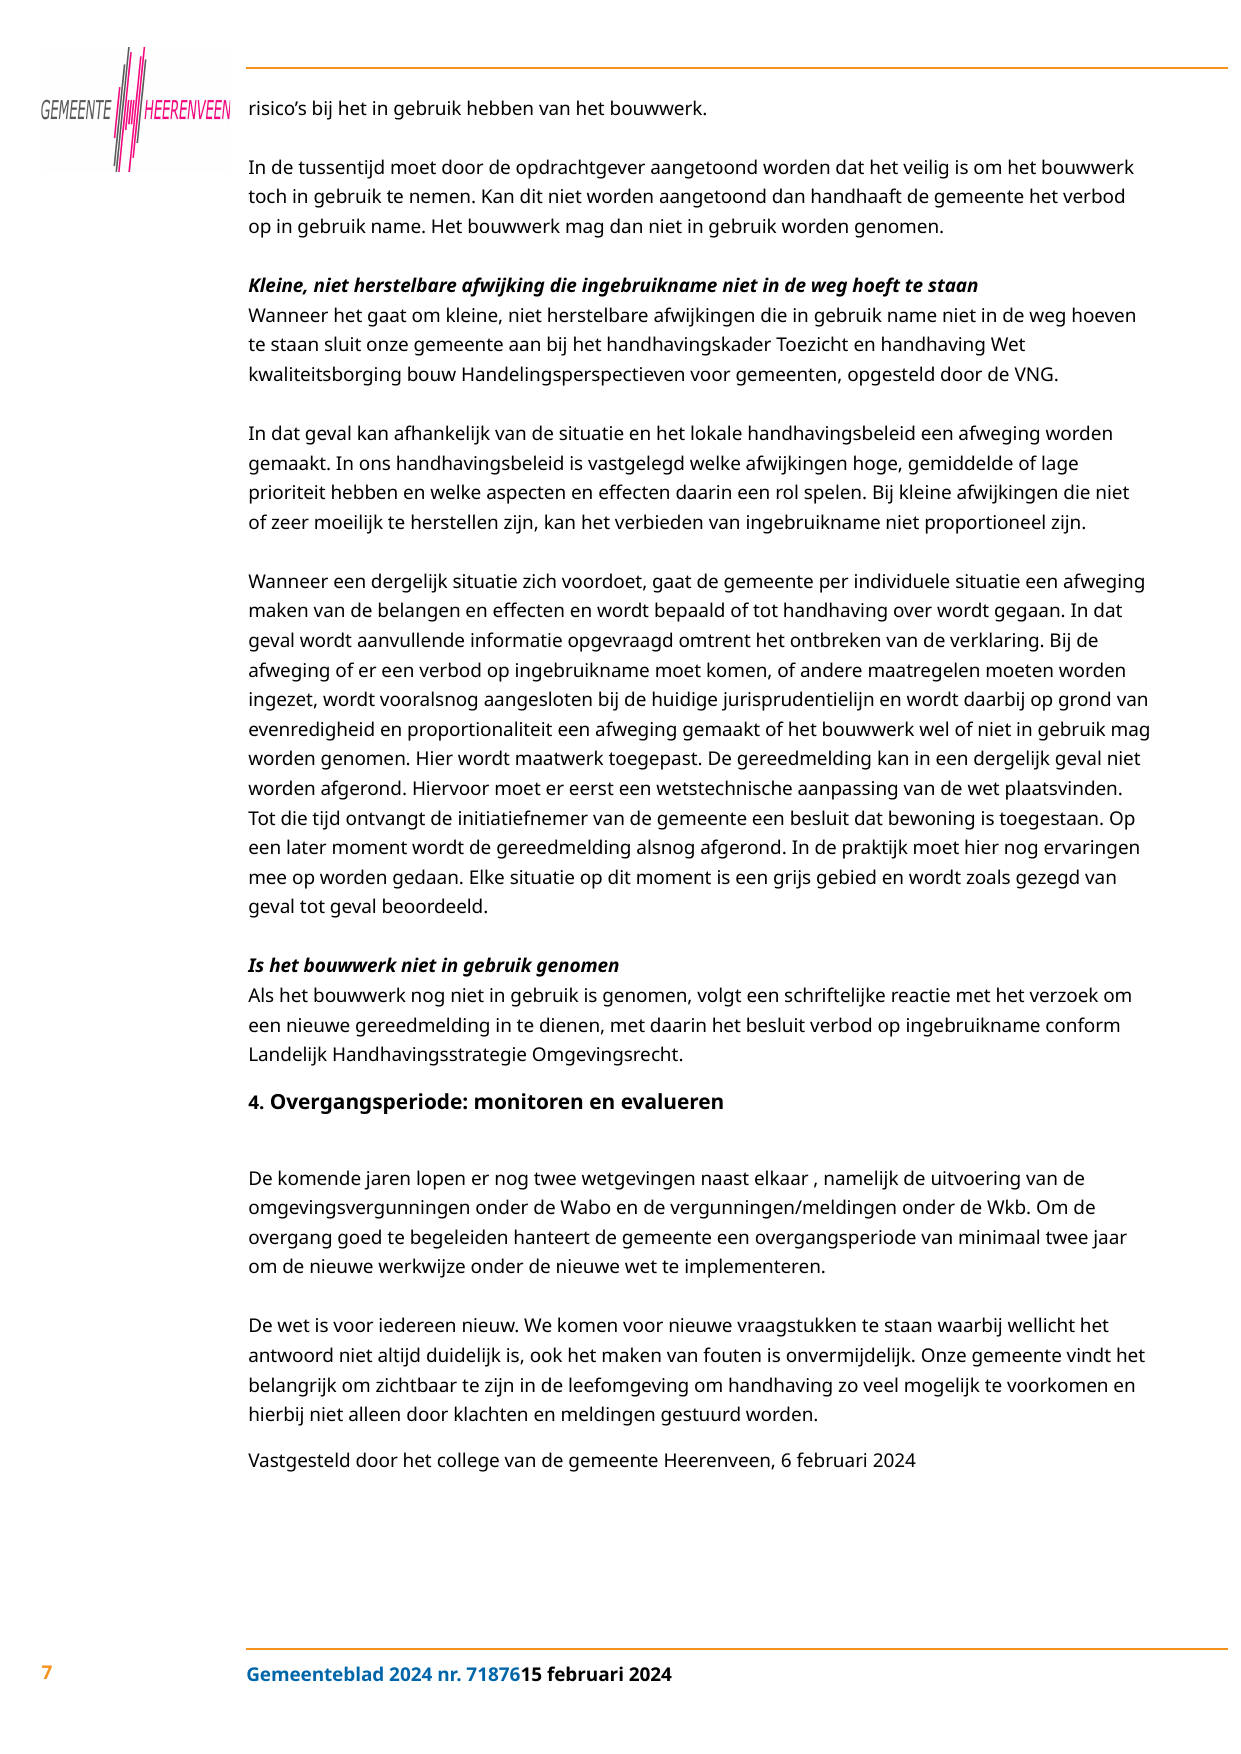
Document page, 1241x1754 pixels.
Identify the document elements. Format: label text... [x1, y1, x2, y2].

text Wanneer een dergelijk situatie zich voordoet, gaat de gemeente per individuele situatie een afweging maken van de belangen en effecten en wordt bepaald of tot handhaving over wordt gegaan. In dat geval wordt aanvullende informatie opgevraagd omtrent het ontbreken van de verklaring. Bij de afweging of er een verbod op ingebruikname moet komen, of andere maatregelen moeten worden ingezet, wordt vooralsnog aangesloten bij de huidige jurisprudentielijn en wordt daarbij op grond van evenredigheid en proportionaliteit een afweging gemaakt of het bouwwerk wel of niet in gebruik mag worden genomen. Hier wordt maatwerk toegepast. De gereedmelding kan in een dergelijk geval niet worden afgerond. Hiervoor moet er eerst een wetstechnische aanpassing van de wet plaatsvinden. Tot die tijd ontvangt de initiatiefnemer van de gemeente een besluit dat bewoning is toegestaan. Op een later moment wordt de gereedmelding alsnog afgerond. In de praktijk moet hier nog ervaringen mee op worden gedaan. Elke situatie op dit moment is een grijs gebied en wordt zoals gezegd van geval tot geval beoordeeld. [248, 568, 1152, 919]
text Is het bouwwerk niet in gebruik genomen [248, 953, 1152, 978]
text Wanneer het gaat om kleine, niet herstelbare afwijkingen die in gebruik name niet in de weg hoeven te staan sluit onze gemeente aan bij het handhavingskader Toezicht en handhaving Wet kwaliteitsborging bouw Handelingsperspectieven voor gemeenten, opgesteld door de VNG. [248, 302, 1152, 387]
text In de tussentijd moet door de opdrachtgever aangetoond worden dat het veilig is om het bouwwerk toch in gebruik te nemen. Kan dit niet worden aangetoond dan handhaaft de gemeente het verbod op in gebruik name. Het bouwwerk mag dan niet in gebruik worden genomen. [248, 154, 1152, 239]
text 4. Overgangsperiode: monitoren en evalueren [248, 1087, 1152, 1116]
picture [41, 47, 231, 172]
text Vastgesteld door het college van de gemeente Heerenveen, 6 februari 2024 [248, 1447, 1152, 1473]
text De komende jaren lopen er nog twee wetgevingen naast elkaar , namelijk de uitvoering van de omgevingsvergunningen onder de Wabo en de vergunningen/meldingen onder de Wkb. Om de overgang goed te begeleiden hanteert de gemeente een overgangsperiode van minimaal twee jaar om de nieuwe werkwijze onder de nieuwe wet te implementeren. [248, 1165, 1152, 1279]
text De wet is voor iedereen nieuw. We komen voor nieuwe vraagstukken te staan waarbij wellicht het antwoord niet altijd duidelijk is, ook het maken van fouten is onvermijdelijk. Onze gemeente vindt het belangrijk om zichtbaar te zijn in de leefomgeving om handhaving zo veel mogelijk te voorkomen en hierbij niet alleen door klachten en meldingen gestuurd worden. [248, 1313, 1152, 1427]
text Kleine, niet herstelbare afwijking die ingebruikname niet in de weg hoeft te staan [248, 272, 1152, 298]
text risico’s bij het in gebruik hebben van het bouwwerk. [248, 95, 1152, 121]
text Als het bouwwerk nog niet in gebruik is genomen, volgt een schriftelijke reactie met het verzoek om een nieuwe gereedmelding in te dienen, met daarin het besluit verbod op ingebruikname conform Landelijk Handhavingsstrategie Omgevingsrecht. [248, 982, 1152, 1067]
text In dat geval kan afhankelijk van de situatie en het lokale handhavingsbeleid een afweging worden gemaakt. In ons handhavingsbeleid is vastgelegd welke afwijkingen hoge, gemiddelde of lage prioriteit hebben en welke aspecten en effecten daarin een rol spelen. Bij kleine afwijkingen die niet of zeer moeilijk te herstellen zijn, kan het verbieden van ingebruikname niet proportioneel zijn. [248, 420, 1152, 535]
